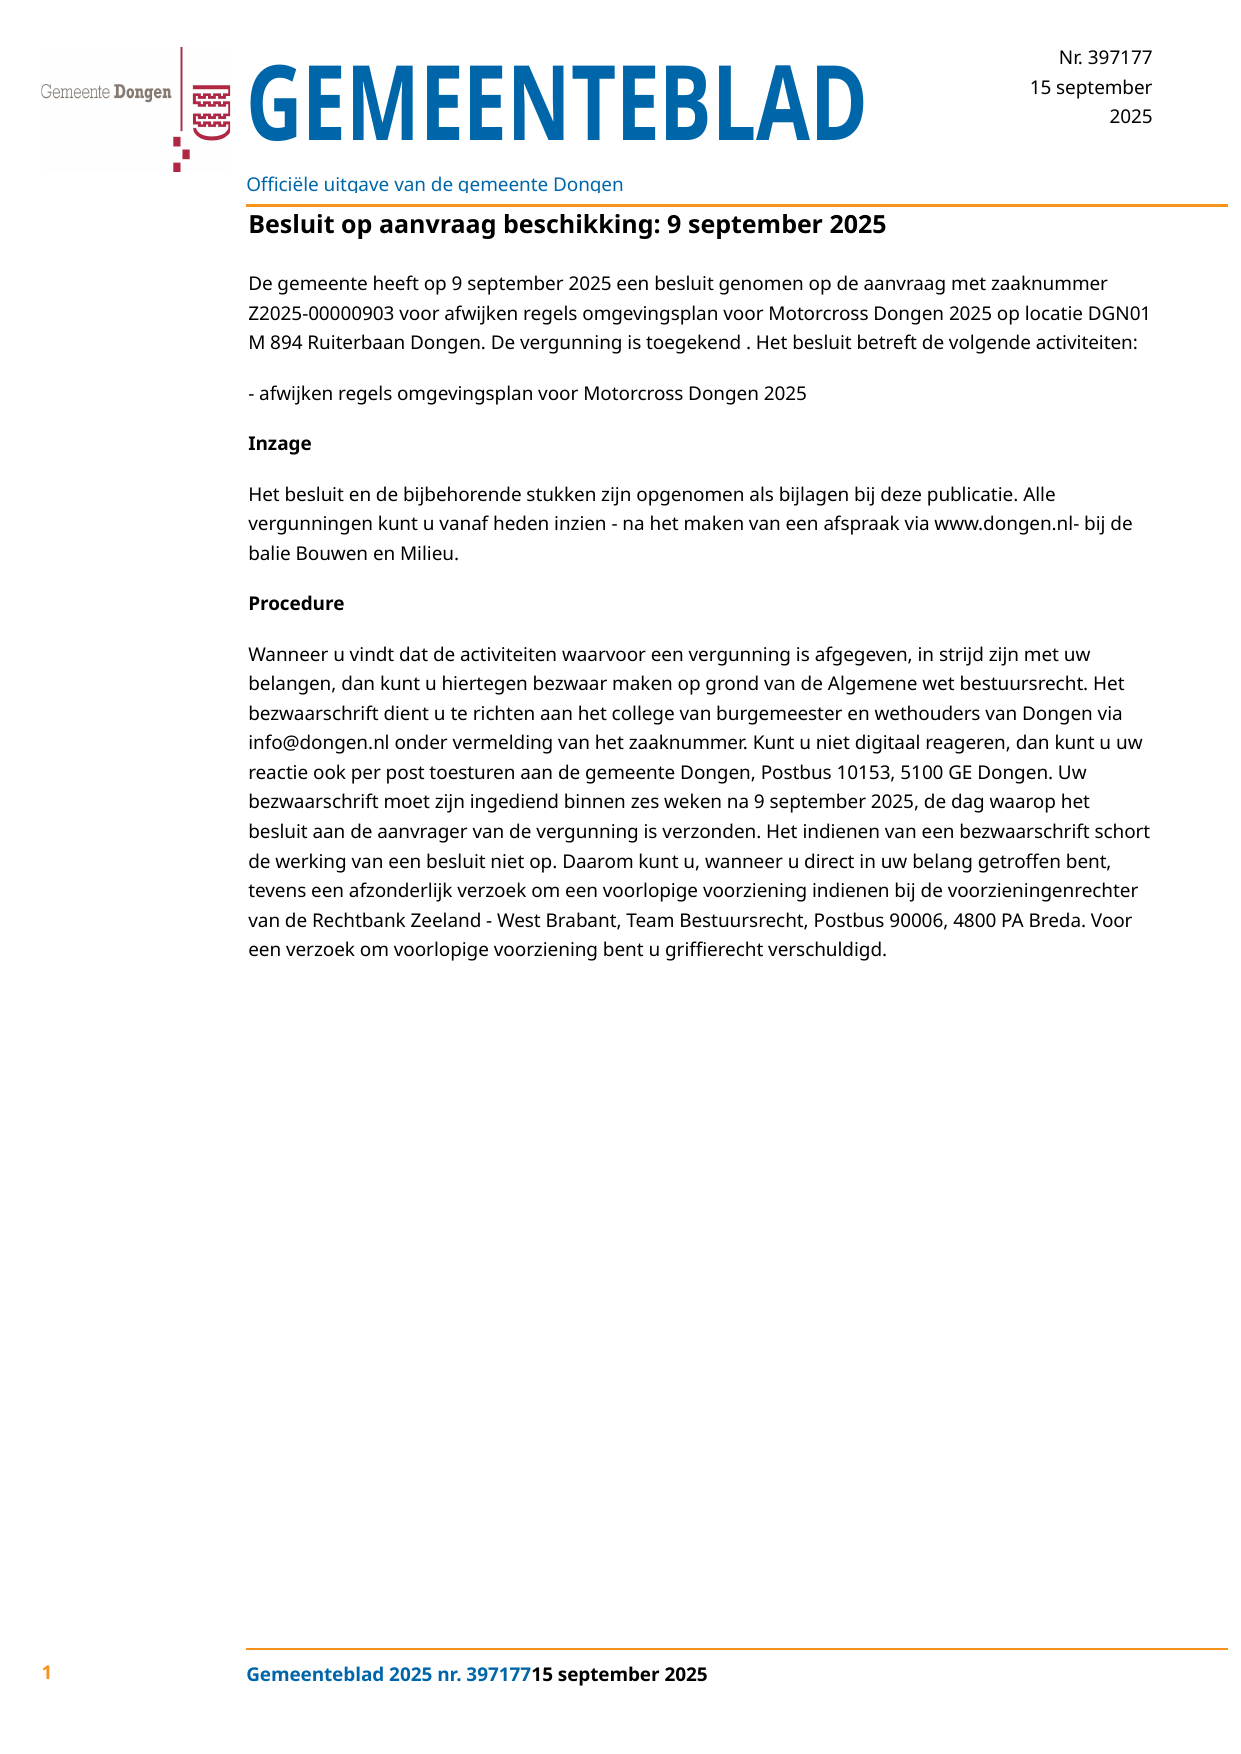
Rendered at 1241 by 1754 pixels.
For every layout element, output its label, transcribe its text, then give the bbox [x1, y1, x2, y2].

text Het besluit en de bijbehorende stukken zijn opgenomen als bijlagen bij deze publicatie. Alle vergunningen kunt u vanaf heden inzien - na het maken van een afspraak via www.dongen.nl- bij de balie Bouwen en Milieu. [248, 481, 1152, 566]
text De gemeente heeft op 9 september 2025 een besluit genomen op de aanvraag met zaaknummer Z2025-00000903 voor afwijken regels omgevingsplan voor Motorcross Dongen 2025 op locatie DGN01 M 894 Ruiterbaan Dongen. De vergunning is toegekend . Het besluit betreft de volgende activiteiten: [248, 270, 1152, 355]
picture [41, 47, 231, 172]
text Wanneer u vindt dat de activiteiten waarvoor een vergunning is afgegeven, in strijd zijn met uw belangen, dan kunt u hiertegen bezwaar maken op grond van de Algemene wet bestuursrecht. Het bezwaarschrift dient u te richten aan het college van burgemeester en wethouders van Dongen via info@dongen.nl onder vermelding van het zaaknummer. Kunt u niet digitaal reageren, dan kunt u uw reactie ook per post toesturen aan de gemeente Dongen, Postbus 10153, 5100 GE Dongen. Uw bezwaarschrift moet zijn ingediend binnen zes weken na 9 september 2025, de dag waarop het besluit aan de aanvrager van de vergunning is verzonden. Het indienen van een bezwaarschrift schort de werking van een besluit niet op. Daarom kunt u, wanneer u direct in uw belang getroffen bent, tevens een afzonderlijk verzoek om een voorlopige voorziening indienen bij de voorzieningenrechter van de Rechtbank Zeeland - West Brabant, Team Bestuursrecht, Postbus 90006, 4800 PA Breda. Voor een verzoek om voorlopige voorziening bent u griffierecht verschuldigd. [248, 641, 1152, 962]
text Besluit op aanvraag beschikking: 9 september 2025 [248, 207, 1152, 241]
text Inzage [248, 430, 1152, 456]
text Procedure [248, 590, 1152, 616]
text - afwijken regels omgevingsplan voor Motorcross Dongen 2025 [248, 380, 1152, 406]
